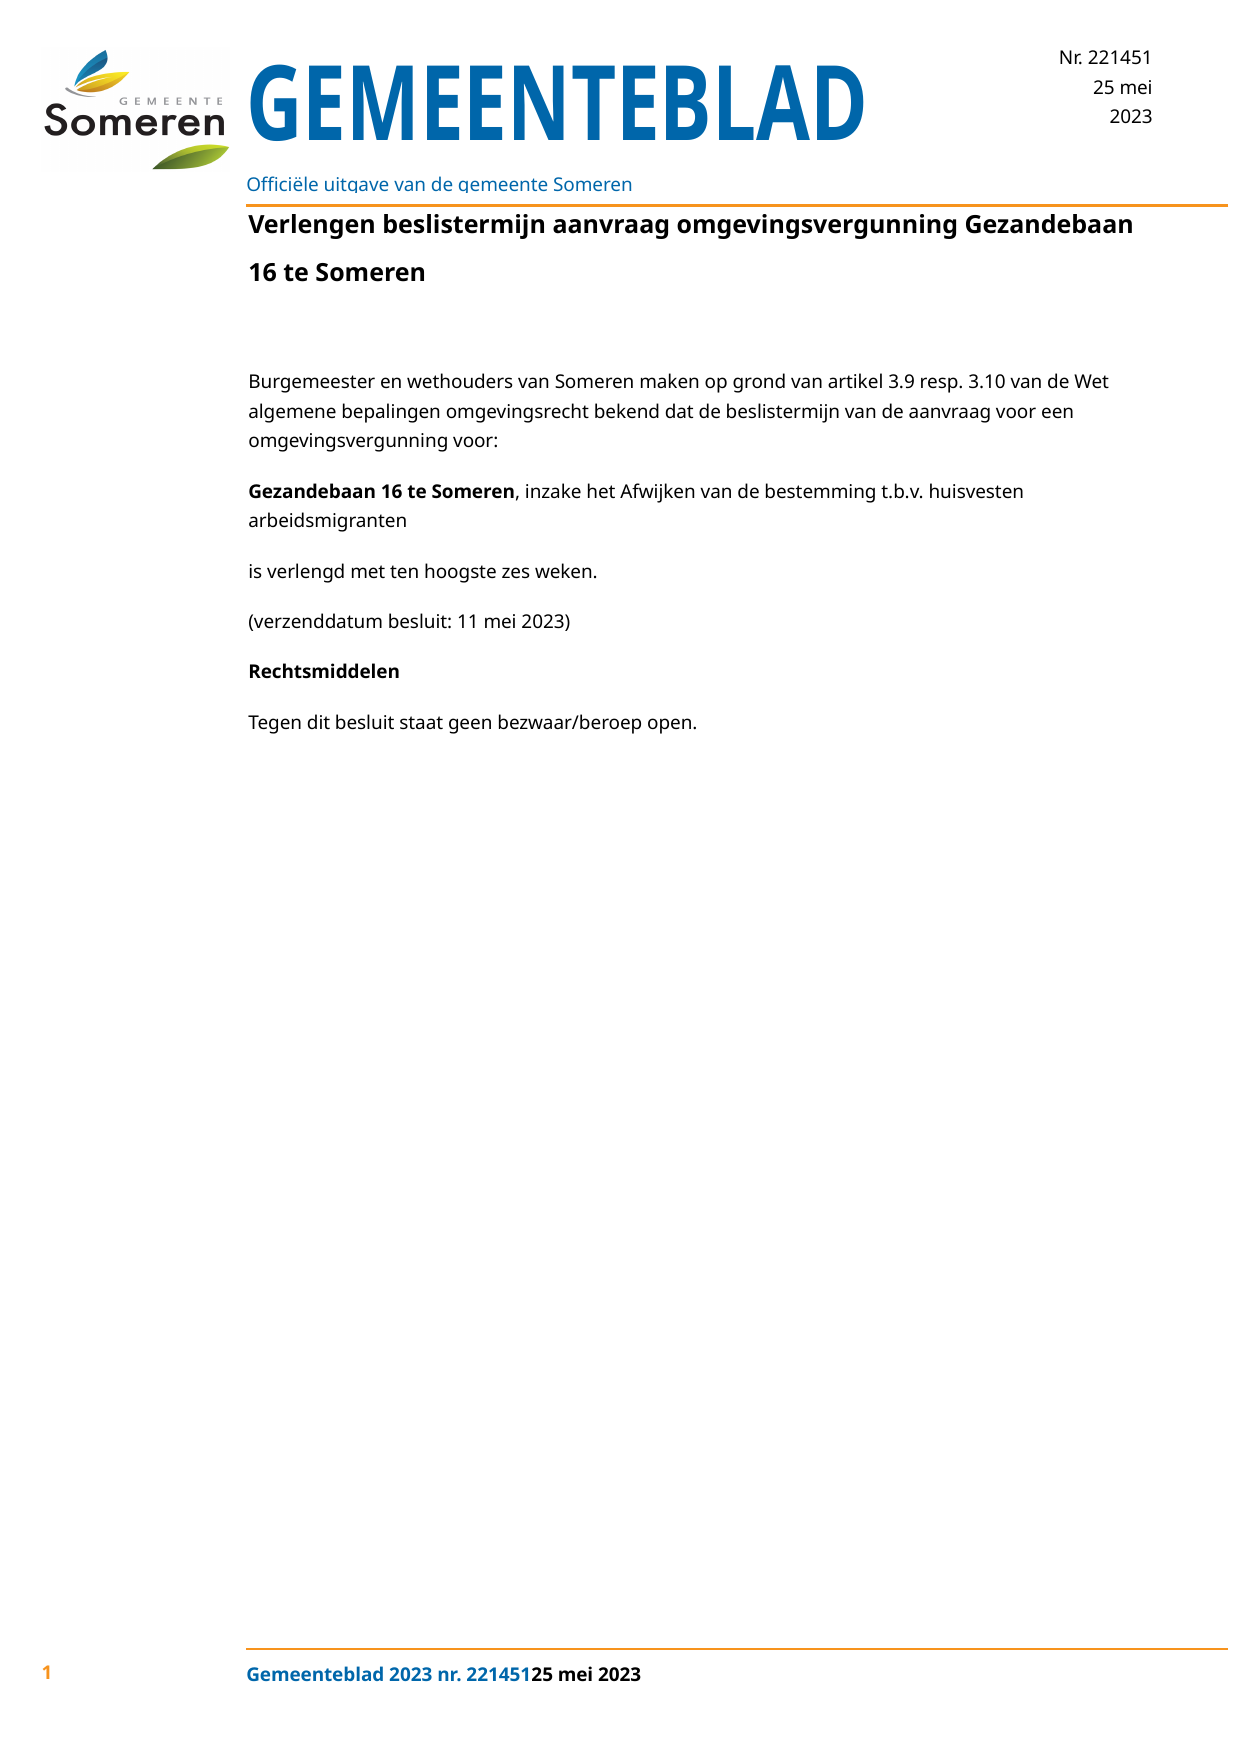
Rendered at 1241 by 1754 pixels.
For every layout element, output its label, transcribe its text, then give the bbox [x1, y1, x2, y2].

text Tegen dit besluit staat geen bezwaar/beroep open. [248, 709, 1152, 735]
text Gezandebaan 16 te Someren, inzake het Afwijken van de bestemming t.b.v. huisvesten arbeidsmigranten [248, 478, 1152, 533]
text Verlengen beslistermijn aanvraag omgevingsvergunning Gezandebaan 16 te Someren [248, 207, 1152, 288]
text is verlengd met ten hoogste zes weken. [248, 558, 1152, 584]
text Rechtsmiddelen [248, 659, 1152, 684]
text Burgemeester en wethouders van Someren maken op grond van artikel 3.9 resp. 3.10 van de Wet algemene bepalingen omgevingsrecht bekend dat de beslistermijn van de aanvraag voor een omgevingsvergunning voor: [248, 368, 1152, 453]
text (verzenddatum besluit: 11 mei 2023) [248, 608, 1152, 634]
picture [41, 47, 231, 172]
